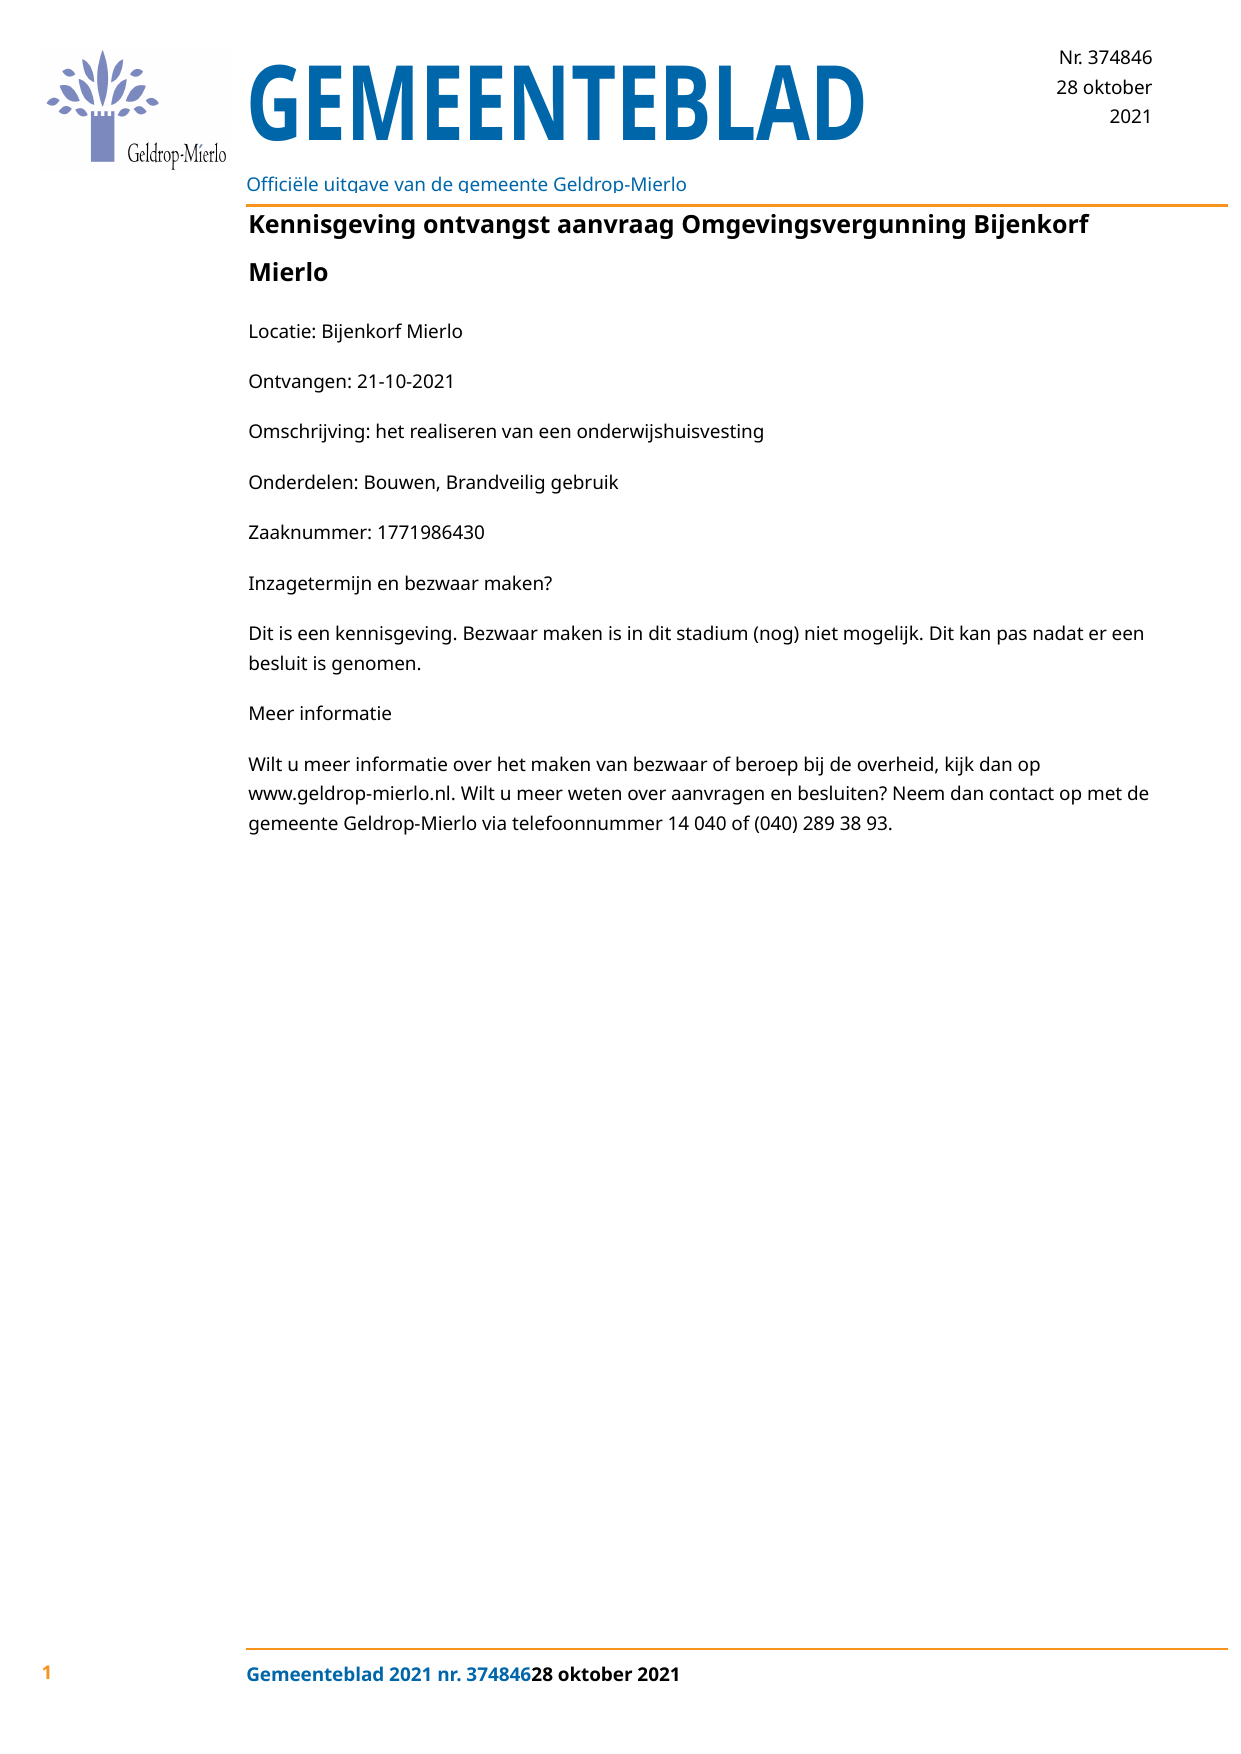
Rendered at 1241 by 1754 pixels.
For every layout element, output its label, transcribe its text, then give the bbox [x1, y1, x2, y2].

text Dit is een kennisgeving. Bezwaar maken is in dit stadium (nog) niet mogelijk. Dit kan pas nadat er een besluit is genomen. [248, 620, 1152, 676]
text Wilt u meer informatie over het maken van bezwaar of beroep bij de overheid, kijk dan op www.geldrop-mierlo.nl. Wilt u meer weten over aanvragen en besluiten? Neem dan contact op met de gemeente Geldrop-Mierlo via telefoonnummer 14 040 of (040) 289 38 93. [248, 751, 1152, 836]
text Zaaknummer: 1771986430 [248, 519, 1152, 545]
text Locatie: Bijenkorf Mierlo [248, 318, 1152, 344]
picture [41, 47, 231, 172]
text Meer informatie [248, 700, 1152, 726]
text Inzagetermijn en bezwaar maken? [248, 570, 1152, 596]
text Onderdelen: Bouwen, Brandveilig gebruik [248, 469, 1152, 495]
text Ontvangen: 21-10-2021 [248, 368, 1152, 394]
text Kennisgeving ontvangst aanvraag Omgevingsvergunning Bijenkorf Mierlo [248, 207, 1152, 288]
text Omschrijving: het realiseren van een onderwijshuisvesting [248, 419, 1152, 444]
